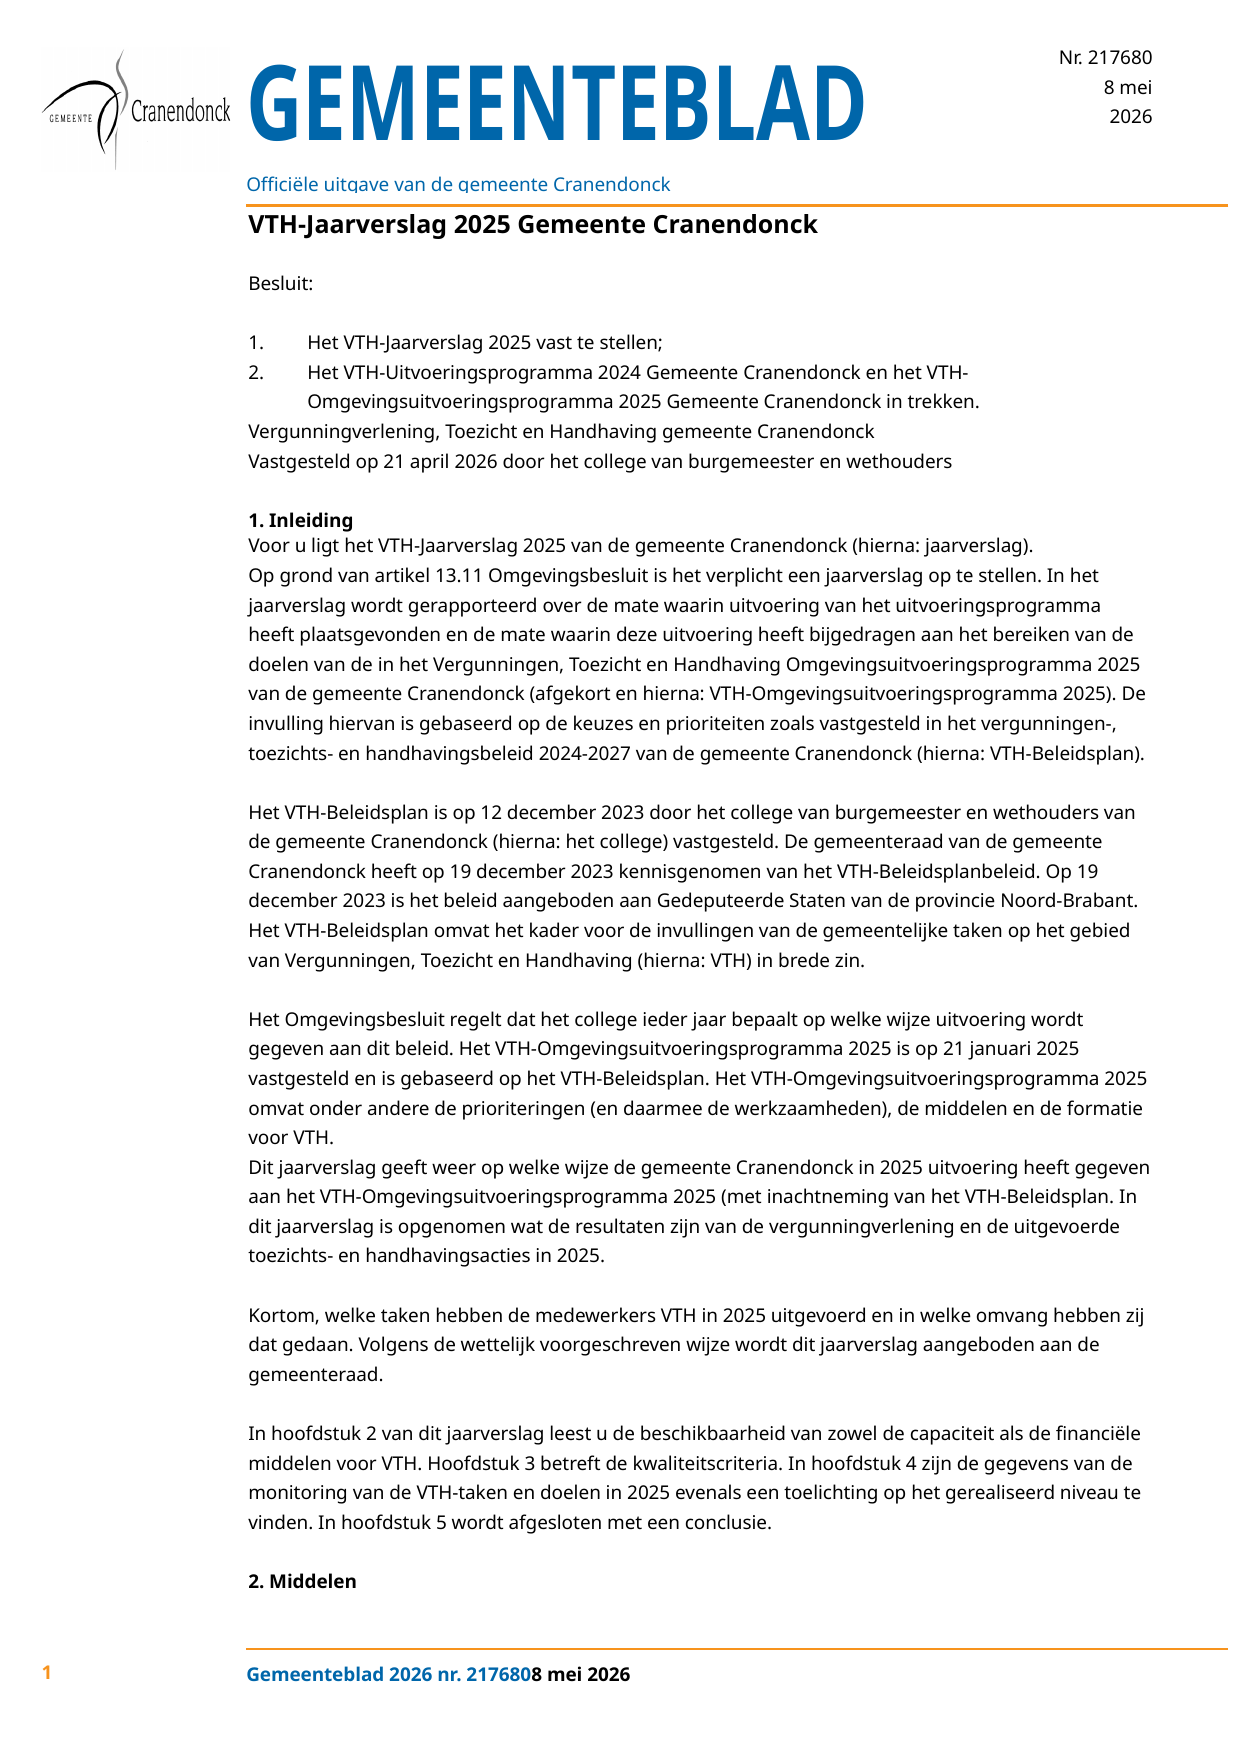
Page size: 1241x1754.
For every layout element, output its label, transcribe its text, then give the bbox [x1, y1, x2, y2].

text Kortom, welke taken hebben de medewerkers VTH in 2025 uitgevoerd en in welke omvang hebben zij dat gedaan. Volgens de wettelijk voorgeschreven wijze wordt dit jaarverslag aangeboden aan de gemeenteraad. [248, 1302, 1152, 1387]
list Het VTH-Jaarverslag 2025 vast te stellen; [248, 329, 1152, 355]
text Voor u ligt het VTH-Jaarverslag 2025 van de gemeente Cranendonck (hierna: jaarverslag). [248, 533, 1152, 558]
text Het Omgevingsbesluit regelt dat het college ieder jaar bepaalt op welke wijze uitvoering wordt gegeven aan dit beleid. Het VTH-Omgevingsuitvoeringsprogramma 2025 is op 21 januari 2025 vastgesteld en is gebaseerd op het VTH-Beleidsplan. Het VTH-Omgevingsuitvoeringsprogramma 2025 omvat onder andere de prioriteringen (en daarmee de werkzaamheden), de middelen en de formatie voor VTH. [248, 1006, 1152, 1150]
text Op grond van artikel 13.11 Omgevingsbesluit is het verplicht een jaarverslag op te stellen. In het jaarverslag wordt gerapporteerd over de mate waarin uitvoering van het uitvoeringsprogramma heeft plaatsgevonden en de mate waarin deze uitvoering heeft bijgedragen aan het bereiken van de doelen van de in het Vergunningen, Toezicht en Handhaving Omgevingsuitvoeringsprogramma 2025 van de gemeente Cranendonck (afgekort en hierna: VTH-Omgevingsuitvoeringsprogramma 2025). De invulling hiervan is gebaseerd op de keuzes en prioriteiten zoals vastgesteld in het vergunningen-, toezichts- en handhavingsbeleid 2024-2027 van de gemeente Cranendonck (hierna: VTH-Beleidsplan). [248, 562, 1152, 766]
picture [41, 47, 231, 172]
text Besluit: [248, 270, 1152, 296]
text 2. Middelen [248, 1568, 1152, 1594]
text In hoofdstuk 2 van dit jaarverslag leest u de beschikbaarheid van zowel de capaciteit als de financiële middelen voor VTH. Hoofdstuk 3 betreft de kwaliteitscriteria. In hoofdstuk 4 zijn de gegevens van de monitoring van de VTH-taken en doelen in 2025 evenals een toelichting op het gerealiseerd niveau te vinden. In hoofdstuk 5 wordt afgesloten met een conclusie. [248, 1420, 1152, 1535]
text Vastgesteld op 21 april 2026 door het college van burgemeester en wethouders [248, 448, 1152, 473]
list Het VTH-Uitvoeringsprogramma 2024 Gemeente Cranendonck en het VTH-Omgevingsuitvoeringsprogramma 2025 Gemeente Cranendonck in trekken. [248, 359, 1152, 414]
text Vergunningverlening, Toezicht en Handhaving gemeente Cranendonck [248, 418, 1152, 444]
text 1. Inleiding [248, 507, 1152, 533]
text Het VTH-Beleidsplan is op 12 december 2023 door het college van burgemeester en wethouders van de gemeente Cranendonck (hierna: het college) vastgesteld. De gemeenteraad van de gemeente Cranendonck heeft op 19 december 2023 kennisgenomen van het VTH-Beleidsplanbeleid. Op 19 december 2023 is het beleid aangeboden aan Gedeputeerde Staten van de provincie Noord-Brabant. Het VTH-Beleidsplan omvat het kader voor de invullingen van de gemeentelijke taken op het gebied van Vergunningen, Toezicht en Handhaving (hierna: VTH) in brede zin. [248, 799, 1152, 973]
text VTH-Jaarverslag 2025 Gemeente Cranendonck [248, 207, 1152, 241]
text Dit jaarverslag geeft weer op welke wijze de gemeente Cranendonck in 2025 uitvoering heeft gegeven aan het VTH-Omgevingsuitvoeringsprogramma 2025 (met inachtneming van het VTH-Beleidsplan. In dit jaarverslag is opgenomen wat de resultaten zijn van de vergunningverlening en de uitgevoerde toezichts- en handhavingsacties in 2025. [248, 1154, 1152, 1268]
